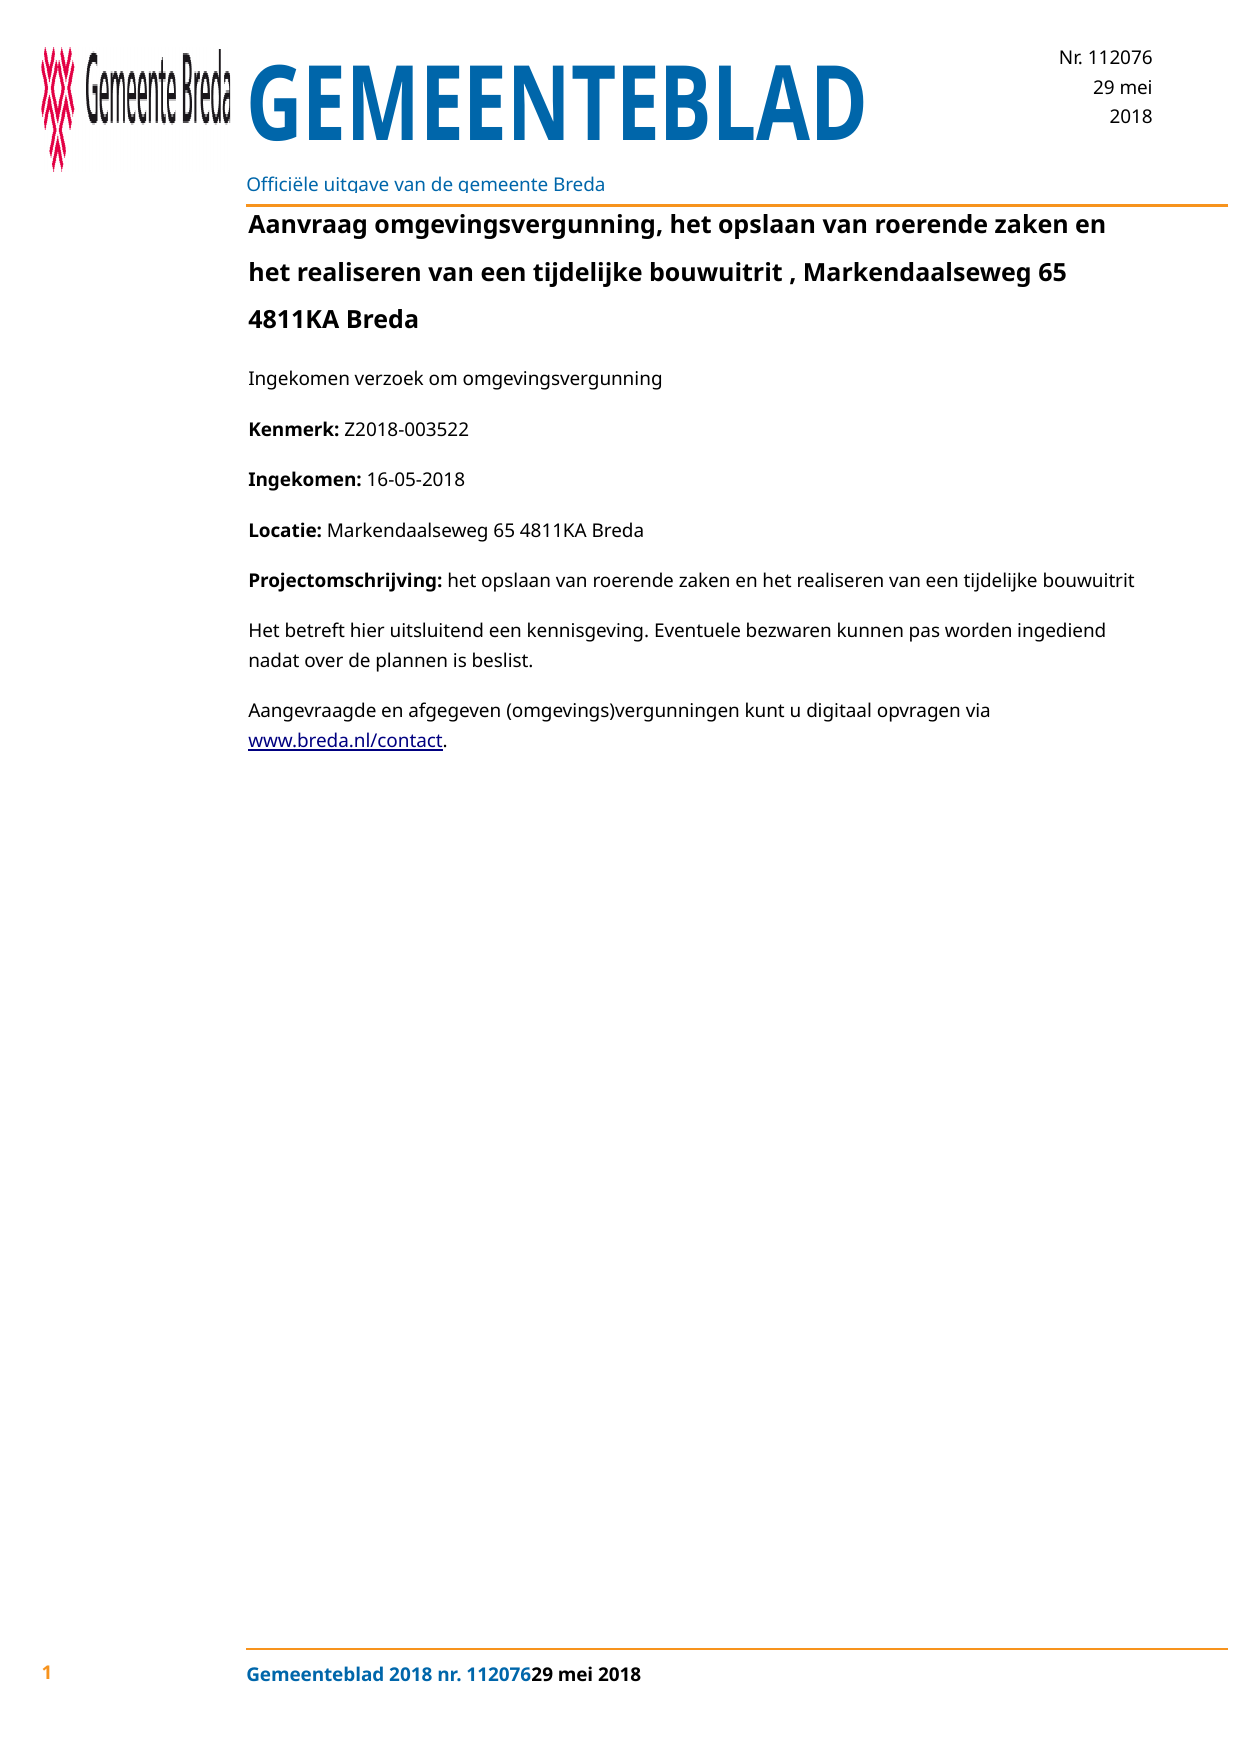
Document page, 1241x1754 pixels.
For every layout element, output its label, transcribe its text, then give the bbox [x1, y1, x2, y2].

text Het betreft hier uitsluitend een kennisgeving. Eventuele bezwaren kunnen pas worden ingediend nadat over de plannen is beslist. [248, 618, 1152, 673]
text Locatie: Markendaalseweg 65 4811KA Breda [248, 517, 1152, 542]
text Ingekomen verzoek om omgevingsvergunning [248, 366, 1152, 391]
text Kenmerk: Z2018-003522 [248, 416, 1152, 442]
text Aanvraag omgevingsvergunning, het opslaan van roerende zaken en het realiseren van een tijdelijke bouwuitrit , Markendaalseweg 65 4811KA Breda [248, 207, 1152, 336]
text Projectomschrijving: het opslaan van roerende zaken en het realiseren van een tijdelijke bouwuitrit [248, 567, 1152, 593]
text Aangevraagde en afgegeven (omgevings)vergunningen kunt u digitaal opvragen via www.breda.nl/contact. [248, 698, 1152, 753]
picture [41, 47, 231, 172]
text Ingekomen: 16-05-2018 [248, 466, 1152, 492]
